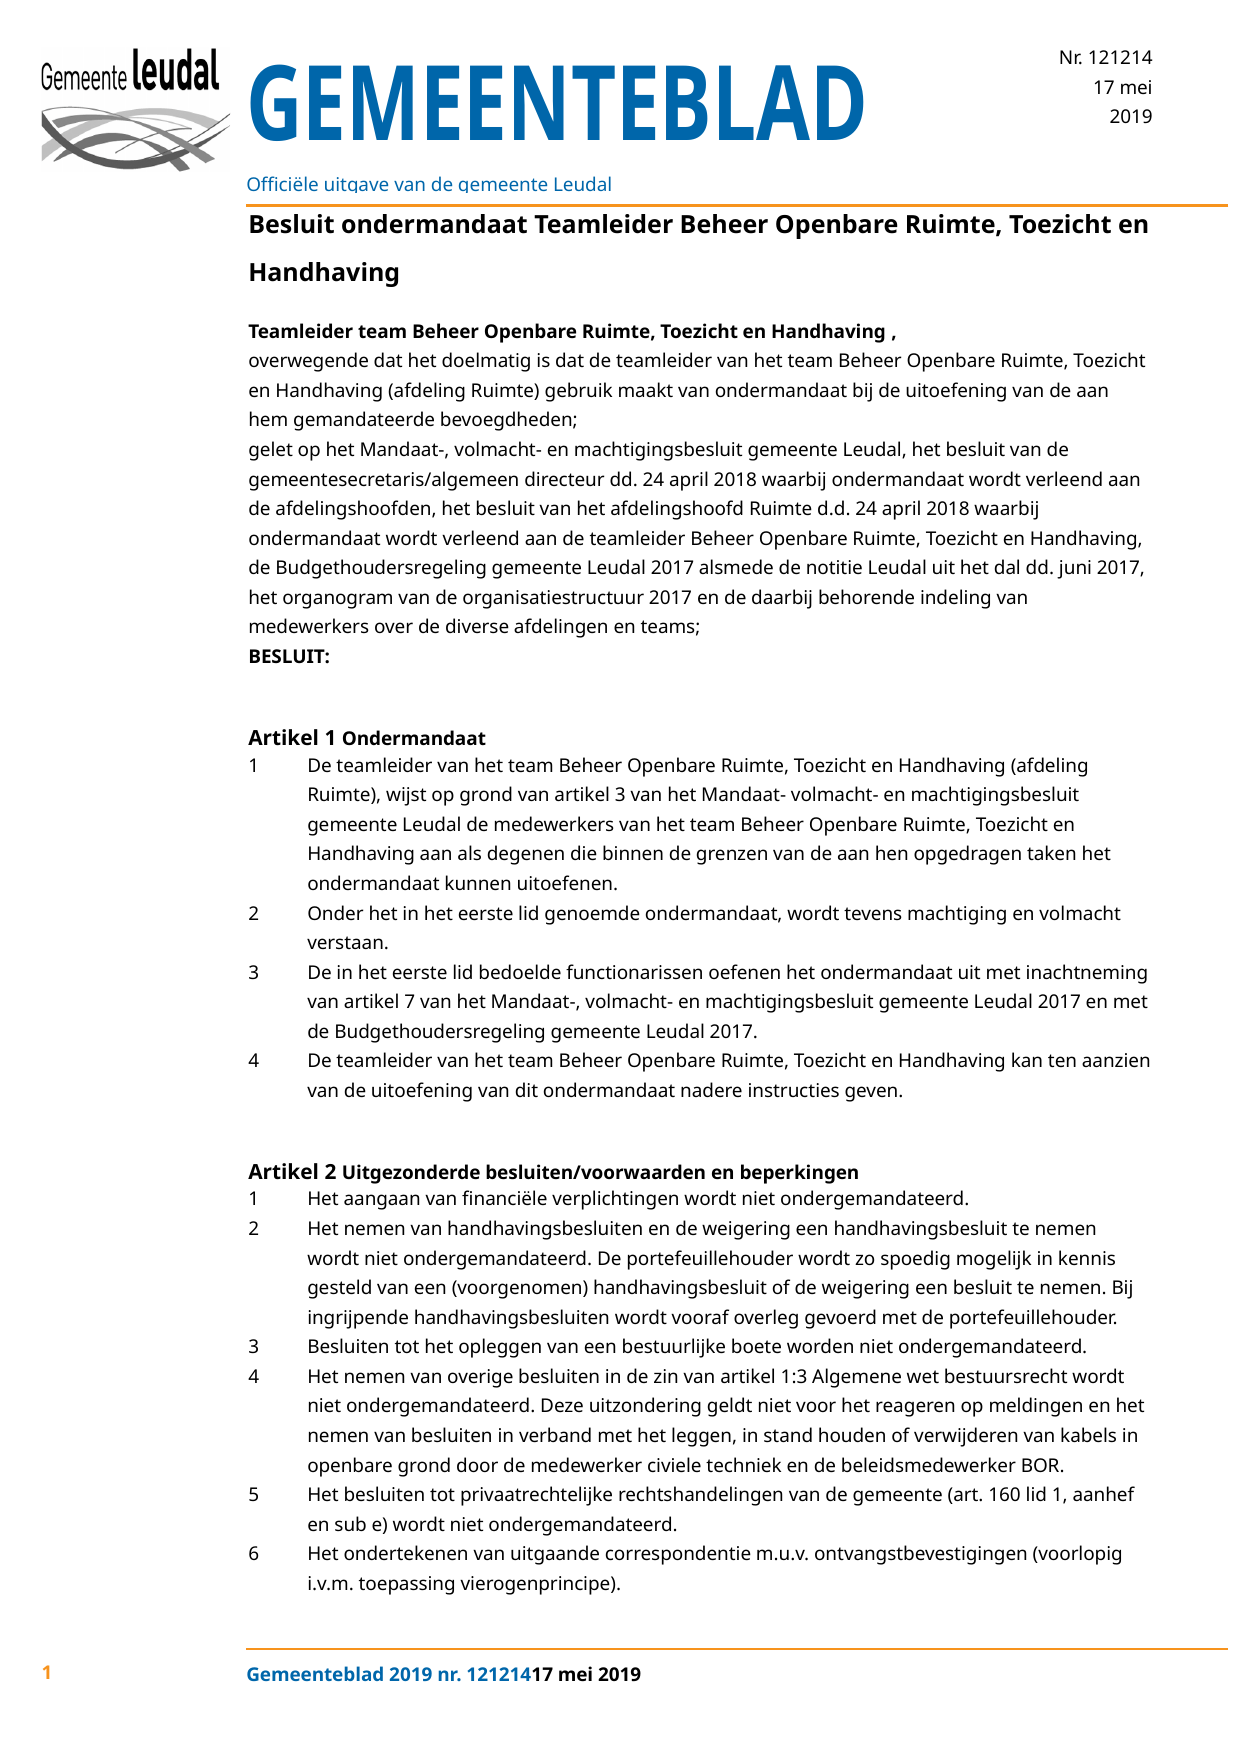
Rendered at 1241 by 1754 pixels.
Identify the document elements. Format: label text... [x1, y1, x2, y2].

text Teamleider team Beheer Openbare Ruimte, Toezicht en Handhaving , [248, 318, 1152, 344]
list Het nemen van handhavingsbesluiten en de weigering een handhavingsbesluit te nemen wordt niet ondergemandateerd. De portefeuillehouder wordt zo spoedig mogelijk in kennis gesteld van een (voorgenomen) handhavingsbesluit of de weigering een besluit te nemen. Bij ingrijpende handhavingsbesluiten wordt vooraf overleg gevoerd met de portefeuillehouder. [248, 1215, 1152, 1330]
text BESLUIT: [248, 643, 1152, 669]
picture [41, 47, 231, 172]
list De teamleider van het team Beheer Openbare Ruimte, Toezicht en Handhaving (afdeling Ruimte), wijst op grond van artikel 3 van het Mandaat- volmacht- en machtigingsbesluit gemeente Leudal de medewerkers van het team Beheer Openbare Ruimte, Toezicht en Handhaving aan als degenen die binnen de grenzen van de aan hen opgedragen taken het ondermandaat kunnen uitoefenen. [248, 752, 1152, 896]
text Artikel 2 Uitgezonderde besluiten/voorwaarden en beperkingen [248, 1157, 1152, 1186]
text Besluit ondermandaat Teamleider Beheer Openbare Ruimte, Toezicht en Handhaving [248, 207, 1152, 288]
list De teamleider van het team Beheer Openbare Ruimte, Toezicht en Handhaving kan ten aanzien van de uitoefening van dit ondermandaat nadere instructies geven. [248, 1048, 1152, 1103]
list Het besluiten tot privaatrechtelijke rechtshandelingen van de gemeente (art. 160 lid 1, aanhef en sub e) wordt niet ondergemandateerd. [248, 1481, 1152, 1537]
text Artikel 1 Ondermandaat [248, 723, 1152, 752]
list Het ondertekenen van uitgaande correspondentie m.u.v. ontvangstbevestigingen (voorlopig i.v.m. toepassing vierogenprincipe). [248, 1541, 1152, 1596]
list Het nemen van overige besluiten in de zin van artikel 1:3 Algemene wet bestuursrecht wordt niet ondergemandateerd. Deze uitzondering geldt niet voor het reageren op meldingen en het nemen van besluiten in verband met het leggen, in stand houden of verwijderen van kabels in openbare grond door de medewerker civiele techniek en de beleidsmedewerker BOR. [248, 1363, 1152, 1478]
list Het aangaan van financiële verplichtingen wordt niet ondergemandateerd. [248, 1186, 1152, 1211]
list Onder het in het eerste lid genoemde ondermandaat, wordt tevens machtiging en volmacht verstaan. [248, 900, 1152, 955]
text gelet op het Mandaat-, volmacht- en machtigingsbesluit gemeente Leudal, het besluit van de gemeentesecretaris/algemeen directeur dd. 24 april 2018 waarbij ondermandaat wordt verleend aan de afdelingshoofden, het besluit van het afdelingshoofd Ruimte d.d. 24 april 2018 waarbij ondermandaat wordt verleend aan de teamleider Beheer Openbare Ruimte, Toezicht en Handhaving, de Budgethoudersregeling gemeente Leudal 2017 alsmede de notitie Leudal uit het dal dd. juni 2017, het organogram van de organisatiestructuur 2017 en de daarbij behorende indeling van medewerkers over de diverse afdelingen en teams; [248, 436, 1152, 639]
list Besluiten tot het opleggen van een bestuurlijke boete worden niet ondergemandateerd. [248, 1333, 1152, 1359]
text overwegende dat het doelmatig is dat de teamleider van het team Beheer Openbare Ruimte, Toezicht en Handhaving (afdeling Ruimte) gebruik maakt van ondermandaat bij de uitoefening van de aan hem gemandateerde bevoegdheden; [248, 347, 1152, 432]
list De in het eerste lid bedoelde functionarissen oefenen het ondermandaat uit met inachtneming van artikel 7 van het Mandaat-, volmacht- en machtigingsbesluit gemeente Leudal 2017 en met de Budgethoudersregeling gemeente Leudal 2017. [248, 959, 1152, 1044]
